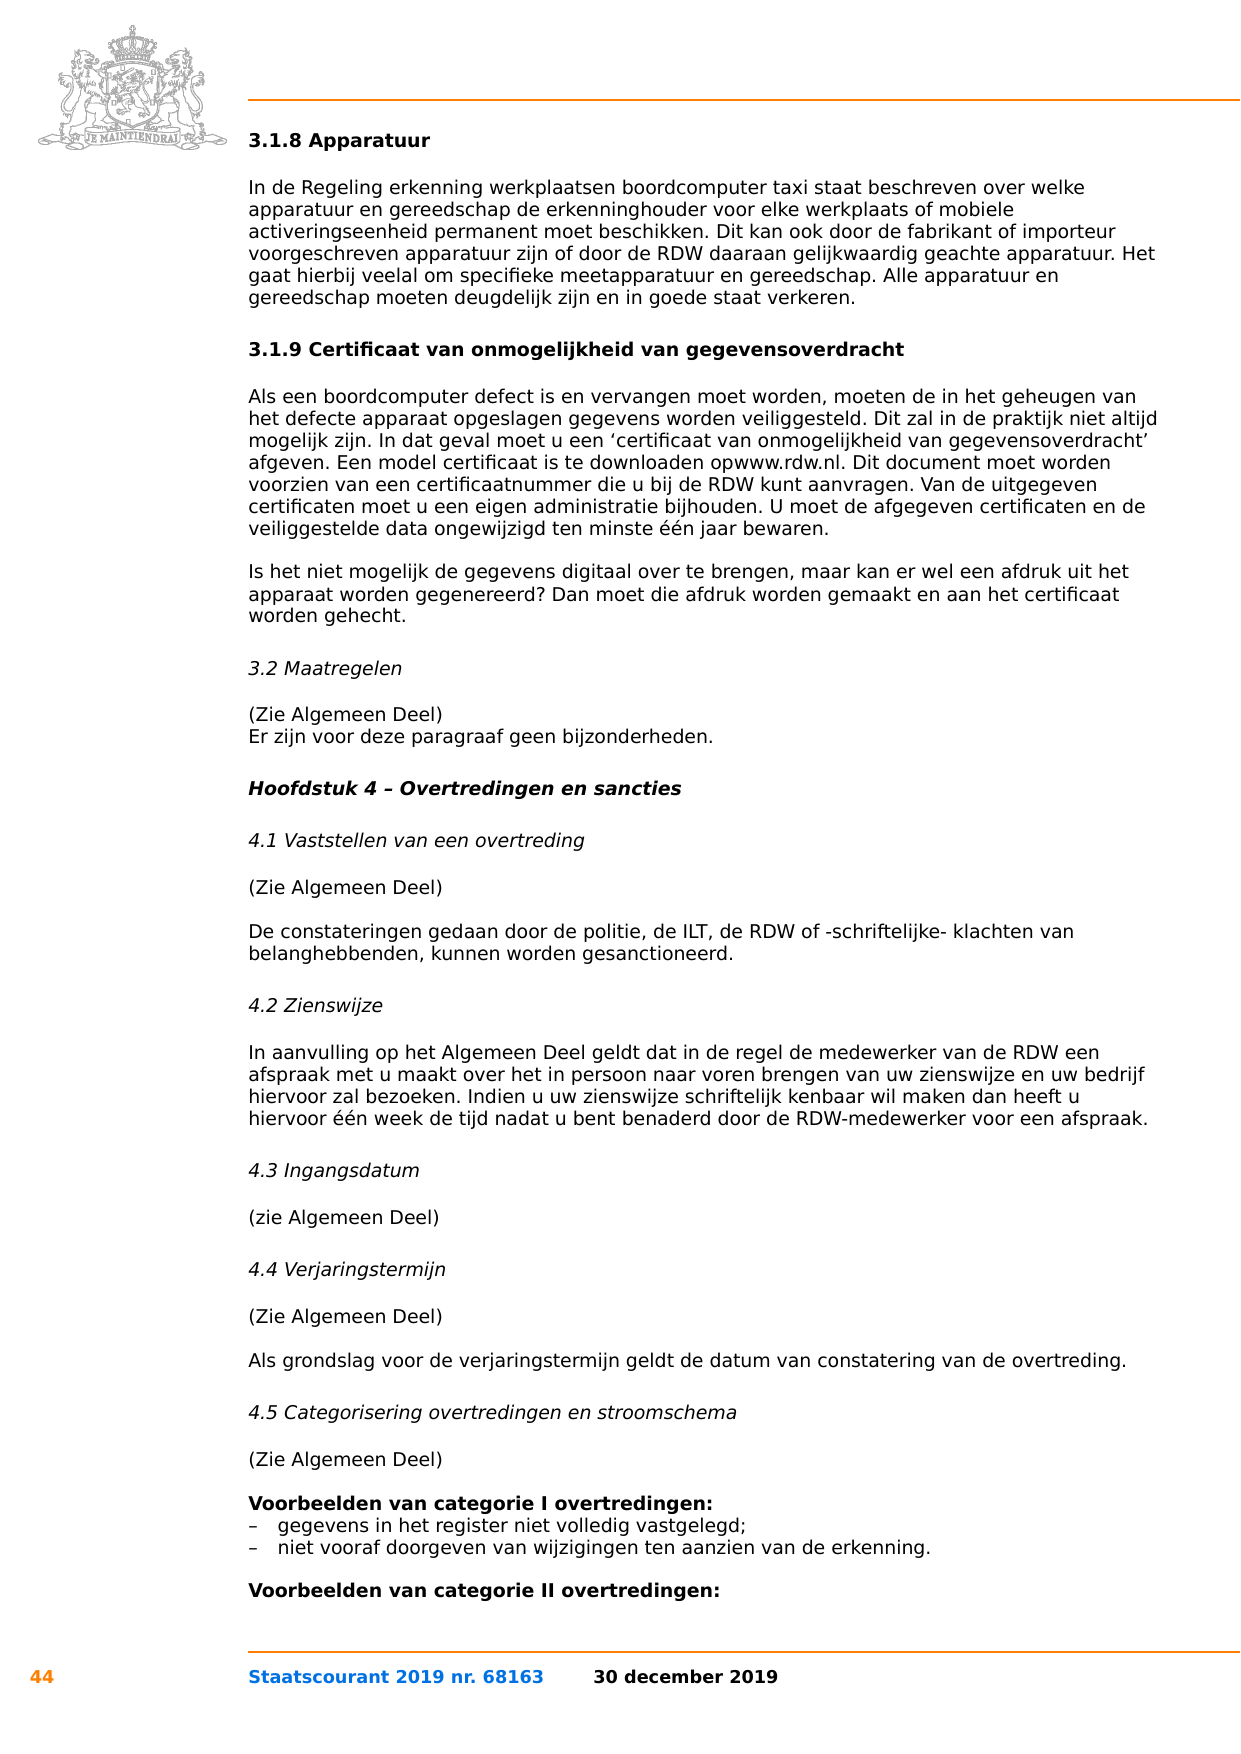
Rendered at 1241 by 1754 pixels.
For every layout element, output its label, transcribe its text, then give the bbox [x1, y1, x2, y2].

text – niet vooraf doorgeven van wijzigingen ten aanzien van de erkenning. [248, 1537, 1163, 1558]
text Voorbeelden van categorie II overtredingen: [248, 1580, 1163, 1602]
subtitle 3.1.8 Apparatuur [248, 130, 1163, 152]
text – gegevens in het register niet volledig vastgelegd; [248, 1514, 1163, 1537]
text Als grondslag voor de verjaringstermijn geldt de datum van constatering van de overtreding. [248, 1350, 1163, 1372]
subtitle Hoofdstuk 4 – Overtredingen en sancties [248, 778, 1163, 800]
subtitle 4.3 Ingangsdatum [248, 1160, 1163, 1182]
text (Zie Algemeen Deel) [248, 877, 1163, 899]
text Is het niet mogelijk de gegevens digitaal over te brengen, maar kan er wel een afdruk uit het apparaat worden gegenereerd? Dan moet die afdruk worden gemaakt en aan het certificaat worden gehecht. [248, 561, 1163, 627]
text (Zie Algemeen Deel) [248, 704, 1163, 726]
text De constateringen gedaan door de politie, de ILT, de RDW of -schriftelijke- klachten van belanghebbenden, kunnen worden gesanctioneerd. [248, 921, 1163, 965]
text Er zijn voor deze paragraaf geen bijzonderheden. [248, 726, 1163, 748]
subtitle 4.4 Verjaringstermijn [248, 1259, 1163, 1281]
subtitle 4.1 Vaststellen van een overtreding [248, 830, 1163, 852]
text (zie Algemeen Deel) [248, 1207, 1163, 1229]
subtitle 4.2 Zienswijze [248, 995, 1163, 1017]
text (Zie Algemeen Deel) [248, 1449, 1163, 1471]
text (Zie Algemeen Deel) [248, 1306, 1163, 1328]
text In de Regeling erkenning werkplaatsen boordcomputer taxi staat beschreven over welke apparatuur en gereedschap de erkenninghouder voor elke werkplaats of mobiele activeringseenheid permanent moet beschikken. Dit kan ook door de fabrikant of importeur voorgeschreven apparatuur zijn of door de RDW daaraan gelijkwaardig geachte apparatuur. Het gaat hierbij veelal om specifieke meetapparatuur en gereedschap. Alle apparatuur en gereedschap moeten deugdelijk zijn en in goede staat verkeren. [248, 177, 1163, 309]
text Als een boordcomputer defect is en vervangen moet worden, moeten de in het geheugen van het defecte apparaat opgeslagen gegevens worden veiliggesteld. Dit zal in de praktijk niet altijd mogelijk zijn. In dat geval moet u een ‘certificaat van onmogelijkheid van gegevensoverdracht’ afgeven. Een model certificaat is te downloaden opwww.rdw.nl. Dit document moet worden voorzien van een certificaatnummer die u bij de RDW kunt aanvragen. Van de uitgegeven certificaten moet u een eigen administratie bijhouden. U moet de afgegeven certificaten en de veiliggestelde data ongewijzigd ten minste één jaar bewaren. [248, 386, 1163, 539]
picture [38, 25, 227, 150]
subtitle 4.5 Categorisering overtredingen en stroomschema [248, 1402, 1163, 1424]
subtitle 3.1.9 Certificaat van onmogelijkheid van gegevensoverdracht [248, 339, 1163, 361]
text Voorbeelden van categorie I overtredingen: [248, 1493, 1163, 1514]
subtitle 3.2 Maatregelen [248, 657, 1163, 679]
text In aanvulling op het Algemeen Deel geldt dat in de regel de medewerker van de RDW een afspraak met u maakt over het in persoon naar voren brengen van uw zienswijze en uw bedrijf hiervoor zal bezoeken. Indien u uw zienswijze schriftelijk kenbaar wil maken dan heeft u hiervoor één week de tijd nadat u bent benaderd door de RDW-medewerker voor een afspraak. [248, 1042, 1163, 1130]
